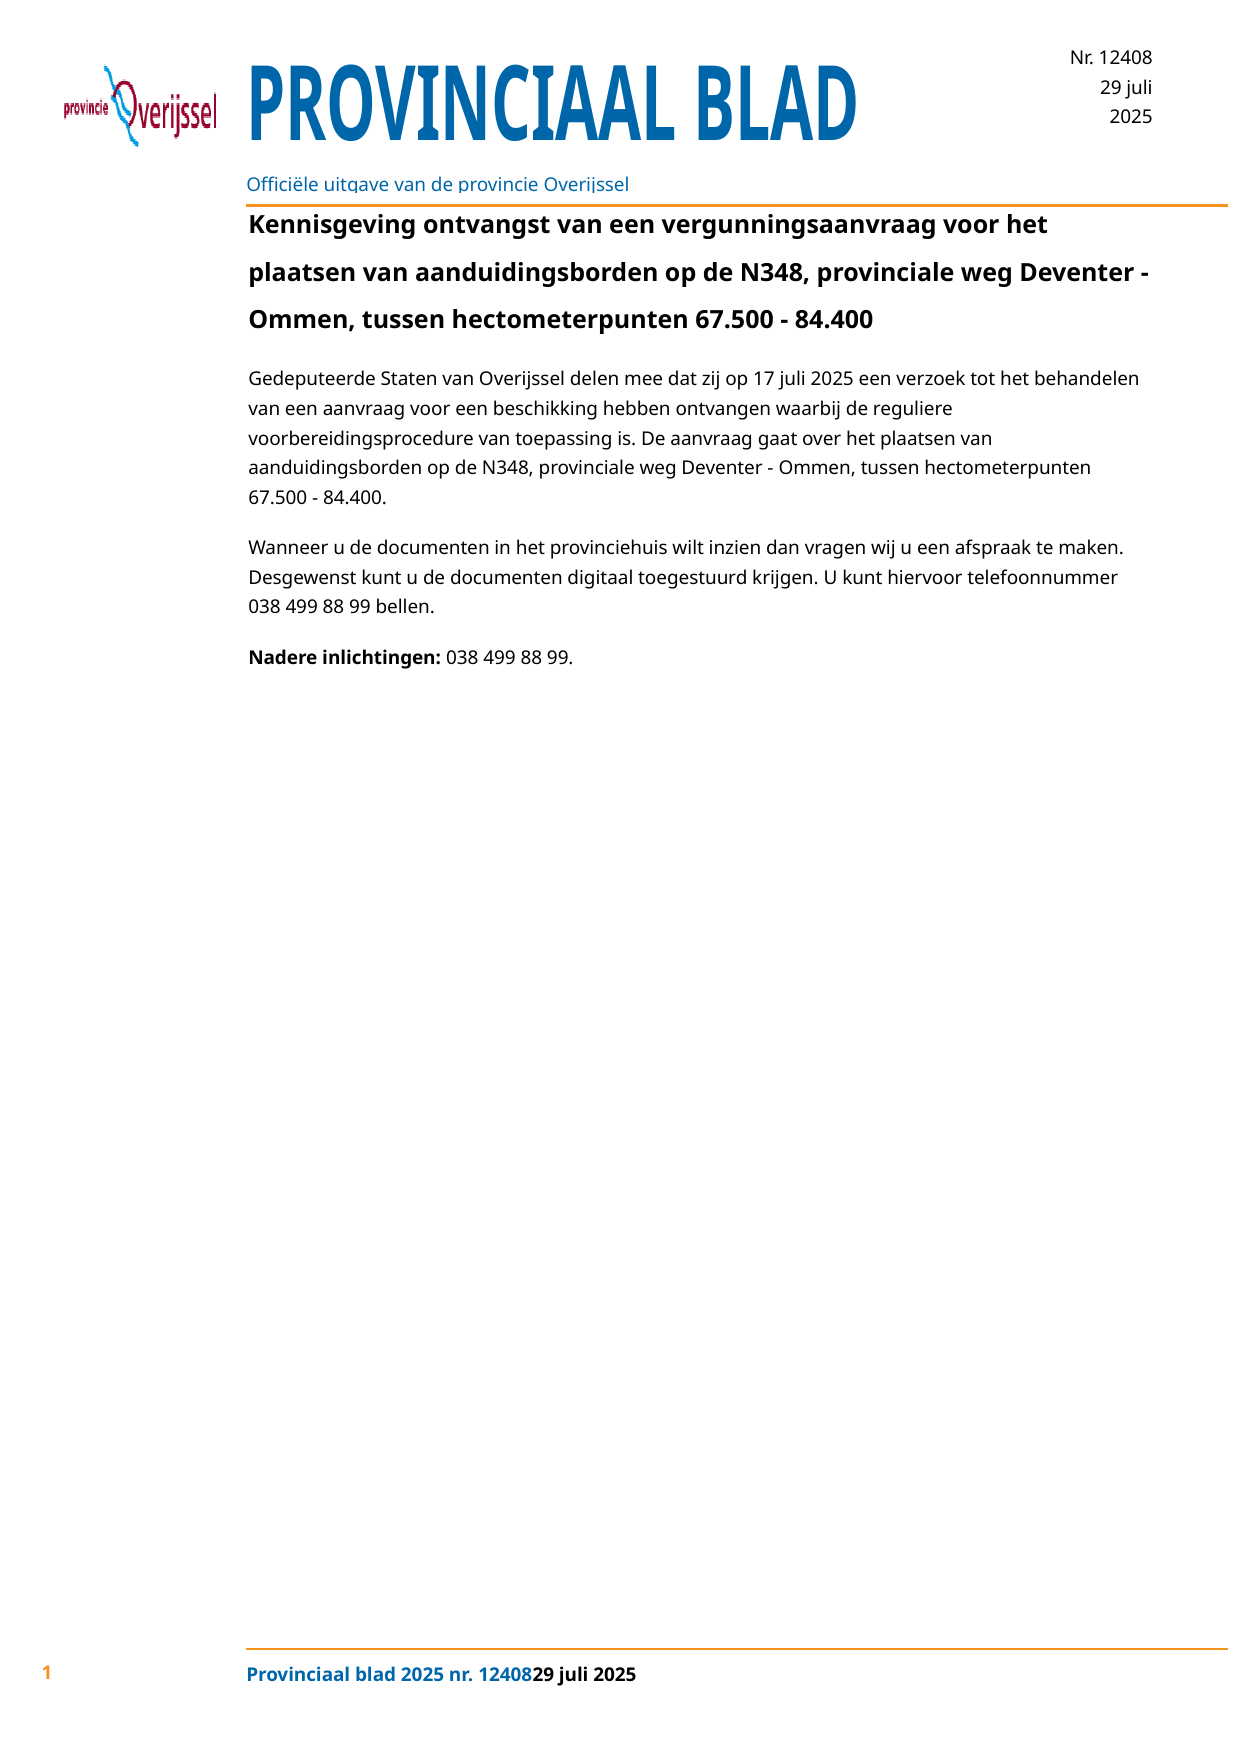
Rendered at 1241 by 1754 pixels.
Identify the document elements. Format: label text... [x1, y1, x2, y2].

text Nadere inlichtingen: 038 499 88 99. [248, 644, 1152, 669]
picture [41, 47, 231, 172]
text Gedeputeerde Staten van Overijssel delen mee dat zij op 17 juli 2025 een verzoek tot het behandelen van een aanvraag voor een beschikking hebben ontvangen waarbij de reguliere voorbereidingsprocedure van toepassing is. De aanvraag gaat over het plaatsen van aanduidingsborden op de N348, provinciale weg Deventer - Ommen, tussen hectometerpunten 67.500 - 84.400. [248, 366, 1152, 509]
text Kennisgeving ontvangst van een vergunningsaanvraag voor het plaatsen van aanduidingsborden op de N348, provinciale weg Deventer - Ommen, tussen hectometerpunten 67.500 - 84.400 [248, 207, 1152, 336]
text Wanneer u de documenten in het provinciehuis wilt inzien dan vragen wij u een afspraak te maken. Desgewenst kunt u de documenten digitaal toegestuurd krijgen. U kunt hiervoor telefoonnummer 038 499 88 99 bellen. [248, 534, 1152, 619]
